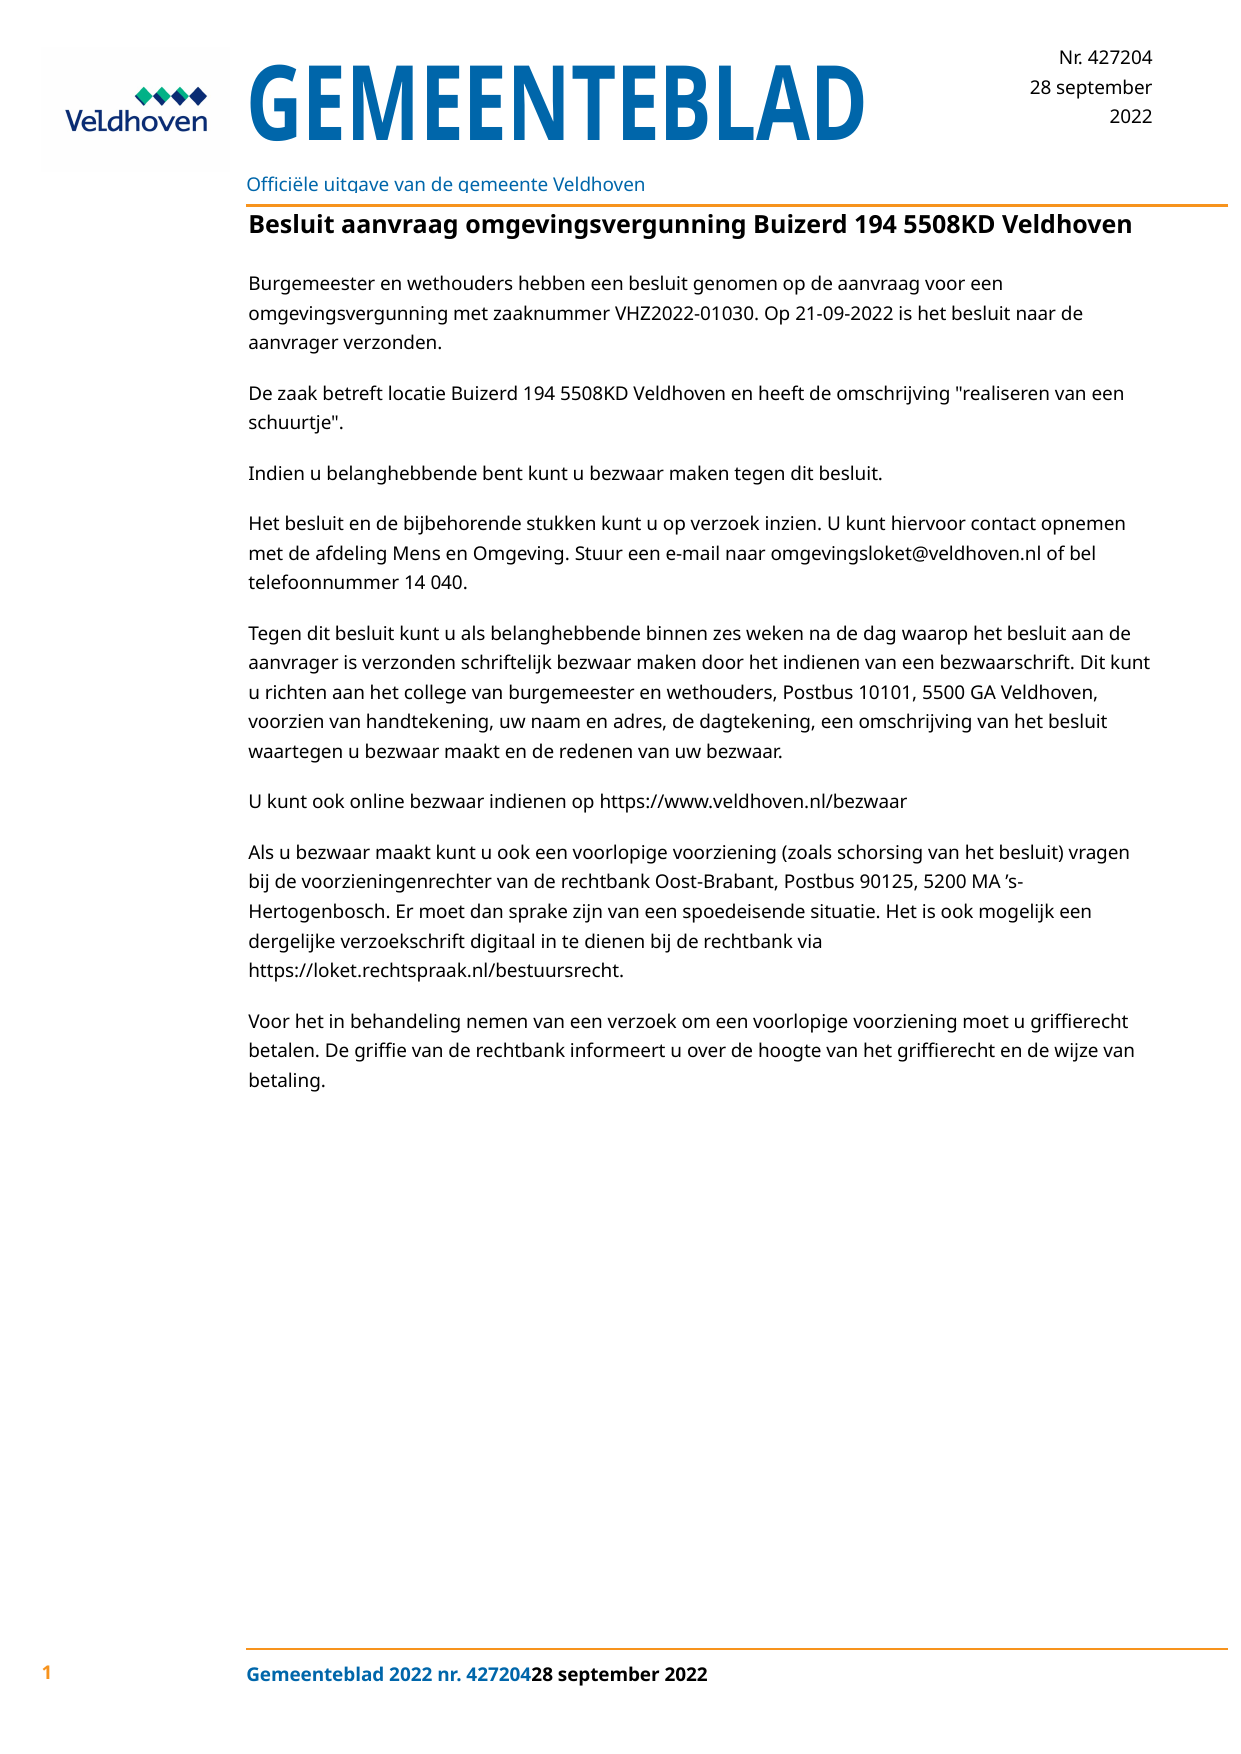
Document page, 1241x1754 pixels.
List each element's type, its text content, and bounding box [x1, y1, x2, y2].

text Voor het in behandeling nemen van een verzoek om een voorlopige voorziening moet u griffierecht betalen. De griffie van de rechtbank informeert u over de hoogte van het griffierecht en de wijze van betaling. [248, 1008, 1152, 1093]
text Besluit aanvraag omgevingsvergunning Buizerd 194 5508KD Veldhoven [248, 207, 1152, 241]
text Als u bezwaar maakt kunt u ook een voorlopige voorziening (zoals schorsing van het besluit) vragen bij de voorzieningenrechter van de rechtbank Oost-Brabant, Postbus 90125, 5200 MA ’s-Hertogenbosch. Er moet dan sprake zijn van een spoedeisende situatie. Het is ook mogelijk een dergelijke verzoekschrift digitaal in te dienen bij de rechtbank via https://loket.rechtspraak.nl/bestuursrecht. [248, 839, 1152, 983]
picture [41, 47, 231, 172]
text De zaak betreft locatie Buizerd 194 5508KD Veldhoven en heeft de omschrijving "realiseren van een schuurtje". [248, 380, 1152, 435]
text Het besluit en de bijbehorende stukken kunt u op verzoek inzien. U kunt hiervoor contact opnemen met de afdeling Mens en Omgeving. Stuur een e-mail naar omgevingsloket@veldhoven.nl of bel telefoonnummer 14 040. [248, 510, 1152, 595]
text Burgemeester en wethouders hebben een besluit genomen op de aanvraag voor een omgevingsvergunning met zaaknummer VHZ2022-01030. Op 21-09-2022 is het besluit naar de aanvrager verzonden. [248, 270, 1152, 355]
text Indien u belanghebbende bent kunt u bezwaar maken tegen dit besluit. [248, 460, 1152, 486]
text Tegen dit besluit kunt u als belanghebbende binnen zes weken na de dag waarop het besluit aan de aanvrager is verzonden schriftelijk bezwaar maken door het indienen van een bezwaarschrift. Dit kunt u richten aan het college van burgemeester en wethouders, Postbus 10101, 5500 GA Veldhoven, voorzien van handtekening, uw naam en adres, de dagtekening, een omschrijving van het besluit waartegen u bezwaar maakt en de redenen van uw bezwaar. [248, 620, 1152, 764]
text U kunt ook online bezwaar indienen op https://www.veldhoven.nl/bezwaar [248, 789, 1152, 814]
